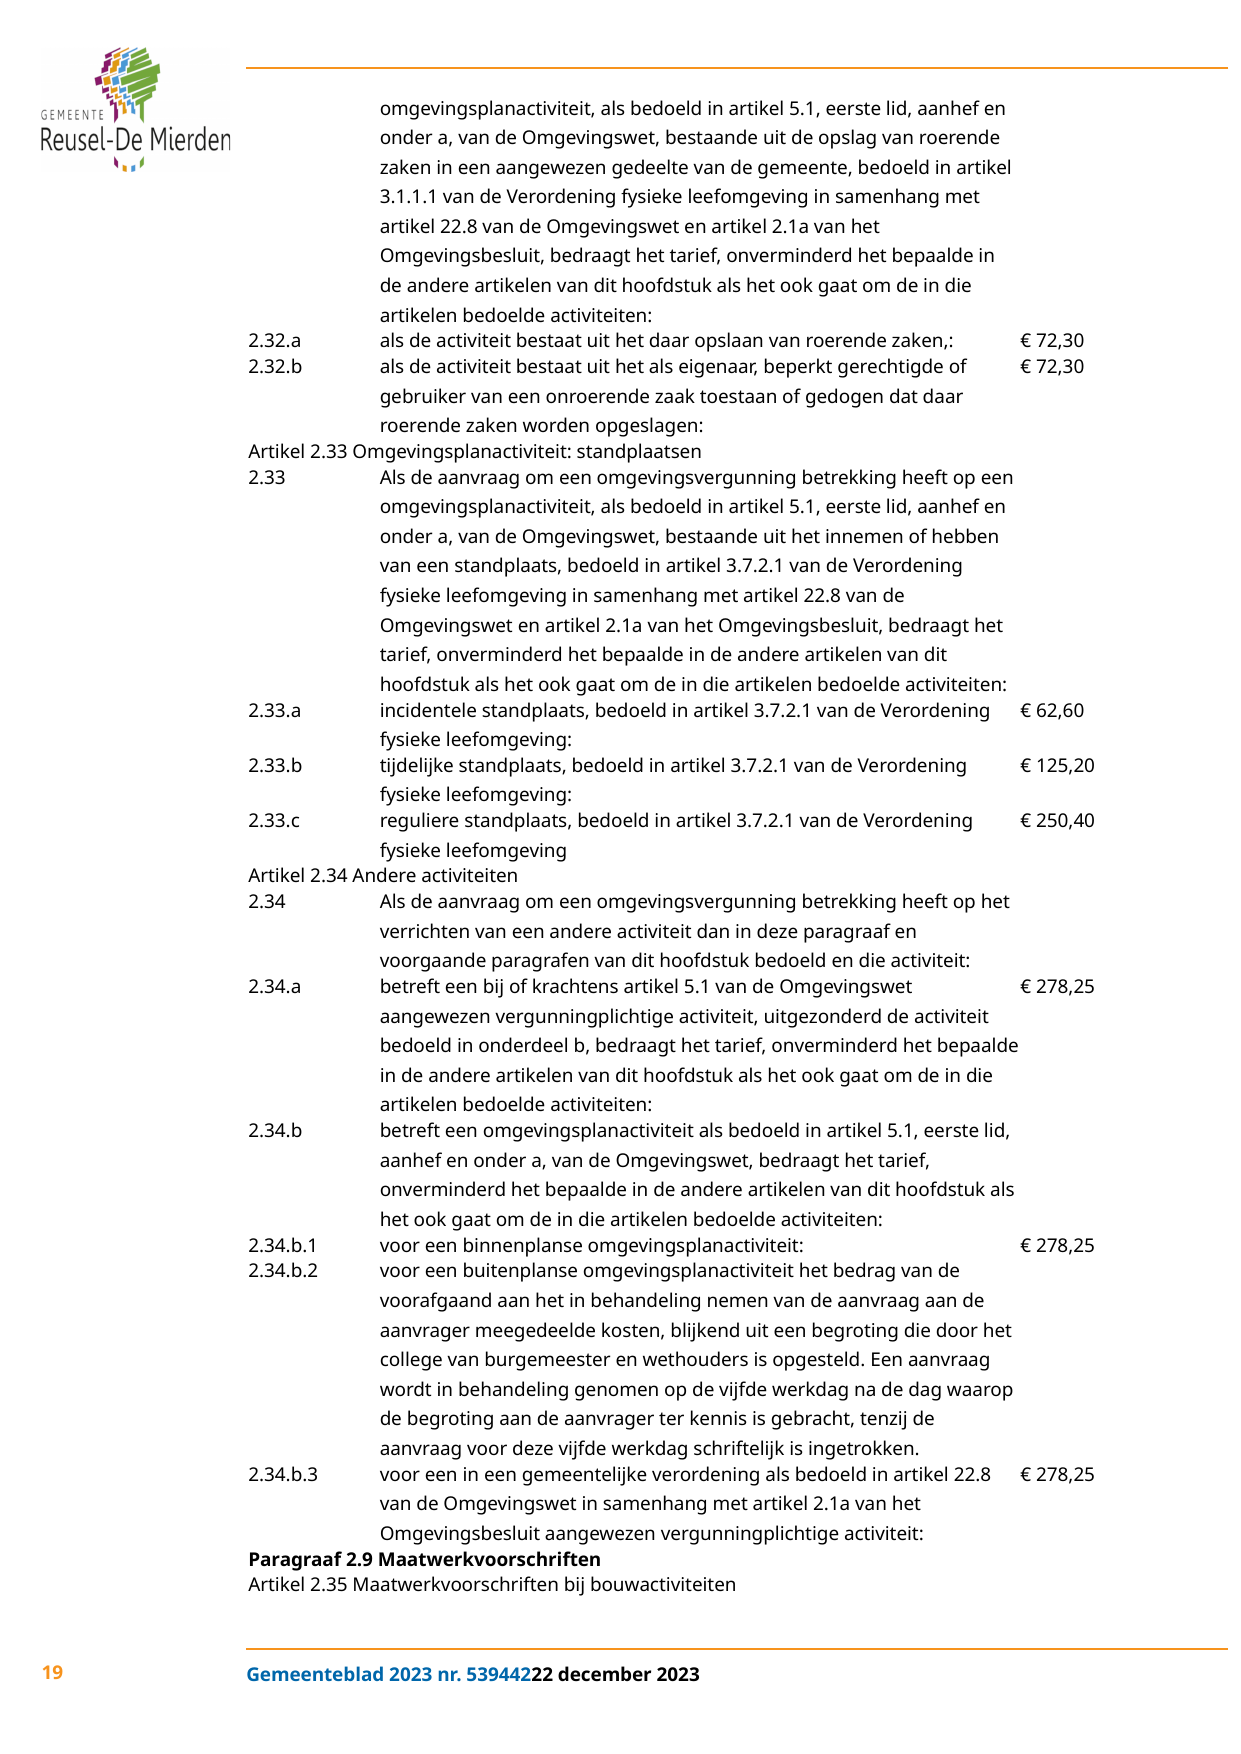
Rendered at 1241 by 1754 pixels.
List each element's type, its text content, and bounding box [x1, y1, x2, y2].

table_cell 2.32.a [248, 328, 379, 353]
table_cell [1020, 1546, 1152, 1571]
table_cell 2.34.b.2 [248, 1258, 379, 1461]
table_cell [1020, 889, 1152, 973]
table_cell voor een buitenplanse omgevingsplanactiviteit het bedrag van de voorafgaand aan het in behandeling nemen van de aanvraag aan de aanvrager meegedeelde kosten, blijkend uit een begroting die door het college van burgemeester en wethouders is opgesteld. Een aanvraag wordt in behandeling genomen op de vijfde werkdag na de dag waarop de begroting aan de aanvrager ter kennis is gebracht, tenzij de aanvraag voor deze vijfde werkdag schriftelijk is ingetrokken. [380, 1258, 1020, 1461]
table_cell Artikel 2.35 Maatwerkvoorschriften bij bouwactiviteiten [248, 1571, 1020, 1597]
table_cell Artikel 2.33 Omgevingsplanactiviteit: standplaatsen [248, 438, 1020, 464]
table_cell betreft een bij of krachtens artikel 5.1 van de Omgevingswet aangewezen vergunningplichtige activiteit, uitgezonderd de activiteit bedoeld in onderdeel b, bedraagt het tarief, onverminderd het bepaalde in de andere artikelen van dit hoofdstuk als het ook gaat om de in die artikelen bedoelde activiteiten: [380, 973, 1020, 1117]
table_cell 2.34.b.1 [248, 1232, 379, 1258]
table_cell 2.34.a [248, 973, 379, 1117]
table_cell € 72,30 [1020, 328, 1152, 353]
table_cell Artikel 2.34 Andere activiteiten [248, 863, 1020, 888]
table_cell 2.33 [248, 464, 379, 697]
table_cell € 125,20 [1020, 752, 1152, 807]
table_cell € 278,25 [1020, 1461, 1152, 1546]
picture [41, 47, 231, 172]
table_cell 2.34.b [248, 1118, 379, 1232]
table_cell incidentele standplaats, bedoeld in artikel 3.7.2.1 van de Verordening fysieke leefomgeving: [380, 697, 1020, 752]
table_cell 2.33.b [248, 752, 379, 807]
table_cell € 250,40 [1020, 808, 1152, 863]
table_cell [1020, 95, 1152, 328]
table_cell Paragraaf 2.9 Maatwerkvoorschriften [248, 1546, 1020, 1571]
table_cell als de activiteit bestaat uit het als eigenaar, beperkt gerechtigde of gebruiker van een onroerende zaak toestaan of gedogen dat daar roerende zaken worden opgeslagen: [380, 353, 1020, 438]
table_cell tijdelijke standplaats, bedoeld in artikel 3.7.2.1 van de Verordening fysieke leefomgeving: [380, 752, 1020, 807]
table_cell € 62,60 [1020, 697, 1152, 752]
table_cell 2.33.a [248, 697, 379, 752]
table_cell [1020, 1258, 1152, 1461]
table_cell € 72,30 [1020, 353, 1152, 438]
table_cell voor een in een gemeentelijke verordening als bedoeld in artikel 22.8 van de Omgevingswet in samenhang met artikel 2.1a van het Omgevingsbesluit aangewezen vergunningplichtige activiteit: [380, 1461, 1020, 1546]
table_cell voor een binnenplanse omgevingsplanactiviteit: [380, 1232, 1020, 1258]
table_cell [1020, 863, 1152, 888]
table_cell [1020, 1571, 1152, 1597]
table_cell als de activiteit bestaat uit het daar opslaan van roerende zaken,: [380, 328, 1020, 353]
table_cell reguliere standplaats, bedoeld in artikel 3.7.2.1 van de Verordening fysieke leefomgeving [380, 808, 1020, 863]
table_cell [1020, 438, 1152, 464]
table_cell € 278,25 [1020, 973, 1152, 1117]
table_cell [248, 95, 379, 328]
table_cell betreft een omgevingsplanactiviteit als bedoeld in artikel 5.1, eerste lid, aanhef en onder a, van de Omgevingswet, bedraagt het tarief, onverminderd het bepaalde in de andere artikelen van dit hoofdstuk als het ook gaat om de in die artikelen bedoelde activiteiten: [380, 1118, 1020, 1232]
table_cell 2.33.c [248, 808, 379, 863]
table_cell Als de aanvraag om een omgevingsvergunning betrekking heeft op het verrichten van een andere activiteit dan in deze paragraaf en voorgaande paragrafen van dit hoofdstuk bedoeld en die activiteit: [380, 889, 1020, 973]
table_cell 2.34 [248, 889, 379, 973]
table_cell Als de aanvraag om een omgevingsvergunning betrekking heeft op een omgevingsplanactiviteit, als bedoeld in artikel 5.1, eerste lid, aanhef en onder a, van de Omgevingswet, bestaande uit het innemen of hebben van een standplaats, bedoeld in artikel 3.7.2.1 van de Verordening fysieke leefomgeving in samenhang met artikel 22.8 van de Omgevingswet en artikel 2.1a van het Omgevingsbesluit, bedraagt het tarief, onverminderd het bepaalde in de andere artikelen van dit hoofdstuk als het ook gaat om de in die artikelen bedoelde activiteiten: [380, 464, 1020, 697]
table_cell € 278,25 [1020, 1232, 1152, 1258]
table_cell [1020, 464, 1152, 697]
table_cell omgevingsplanactiviteit, als bedoeld in artikel 5.1, eerste lid, aanhef en onder a, van de Omgevingswet, bestaande uit de opslag van roerende zaken in een aangewezen gedeelte van de gemeente, bedoeld in artikel 3.1.1.1 van de Verordening fysieke leefomgeving in samenhang met artikel 22.8 van de Omgevingswet en artikel 2.1a van het Omgevingsbesluit, bedraagt het tarief, onverminderd het bepaalde in de andere artikelen van dit hoofdstuk als het ook gaat om de in die artikelen bedoelde activiteiten: [380, 95, 1020, 328]
table_cell 2.32.b [248, 353, 379, 438]
table_cell [1020, 1118, 1152, 1232]
table_cell 2.34.b.3 [248, 1461, 379, 1546]
